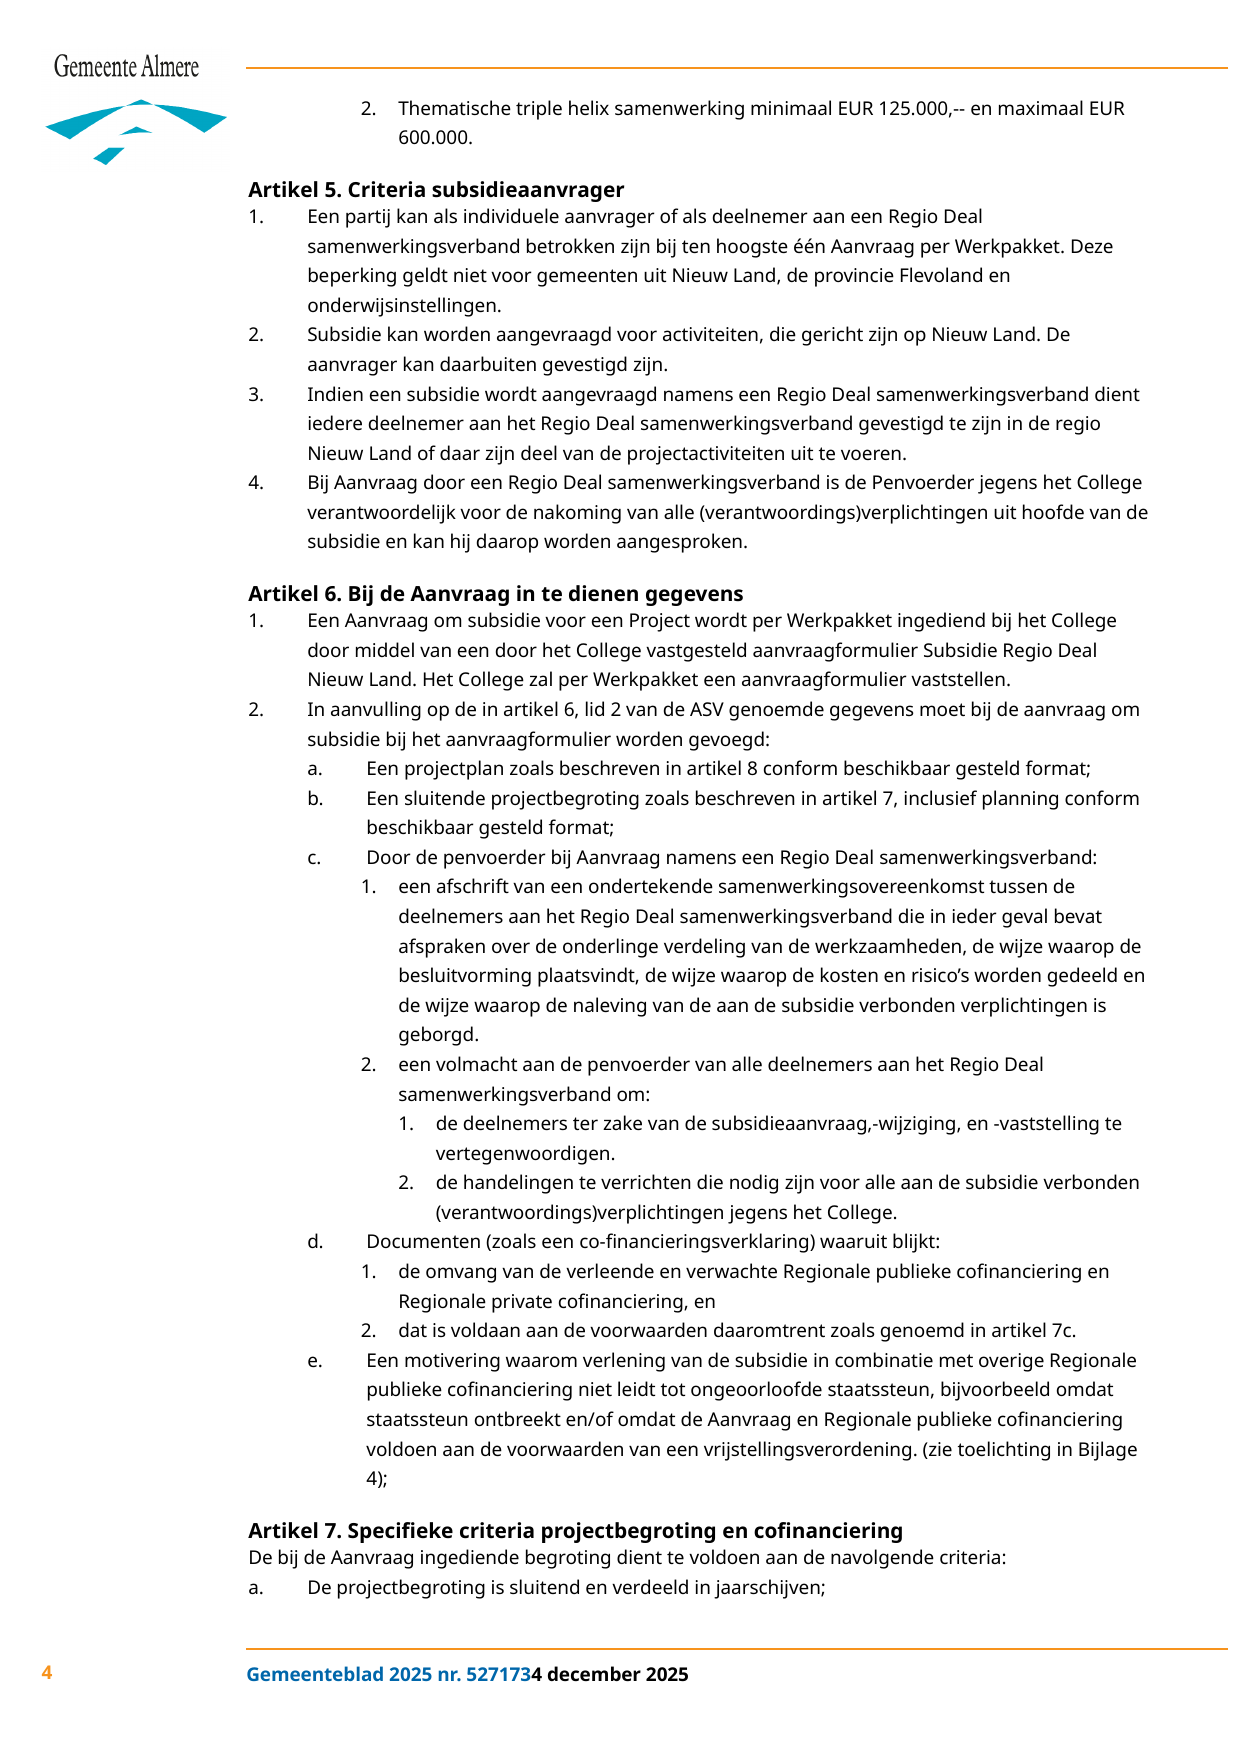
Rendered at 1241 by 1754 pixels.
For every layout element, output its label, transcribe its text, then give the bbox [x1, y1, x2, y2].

list Thematische triple helix samenwerking minimaal EUR 125.000,-- en maximaal EUR 600.000. [361, 95, 1152, 150]
list Een partij kan als individuele aanvrager of als deelnemer aan een Regio Deal samenwerkingsverband betrokken zijn bij ten hoogste één Aanvraag per Werkpakket. Deze beperking geldt niet voor gemeenten uit Nieuw Land, de provincie Flevoland en onderwijsinstellingen. [248, 203, 1152, 318]
list Subsidie kan worden aangevraagd voor activiteiten, die gericht zijn op Nieuw Land. De aanvrager kan daarbuiten gevestigd zijn. [248, 322, 1152, 377]
list een afschrift van een ondertekende samenwerkingsovereenkomst tussen de deelnemers aan het Regio Deal samenwerkingsverband die in ieder geval bevat afspraken over de onderlinge verdeling van de werkzaamheden, de wijze waarop de besluitvorming plaatsvindt, de wijze waarop de kosten en risico’s worden gedeeld en de wijze waarop de naleving van de aan de subsidie verbonden verplichtingen is geborgd. [361, 874, 1152, 1047]
list dat is voldaan aan de voorwaarden daaromtrent zoals genoemd in artikel 7c. [361, 1317, 1152, 1343]
text De bij de Aanvraag ingediende begroting dient te voldoen aan de navolgende criteria: [248, 1544, 1152, 1570]
list de deelnemers ter zake van de subsidieaanvraag,-wijziging, en -vaststelling te vertegenwoordigen. [398, 1110, 1152, 1166]
list Een motivering waarom verlening van de subsidie in combinatie met overige Regionale publieke cofinanciering niet leidt tot ongeoorloofde staatssteun, bijvoorbeeld omdat staatssteun ontbreekt en/of omdat de Aanvraag en Regionale publieke cofinanciering voldoen aan de voorwaarden van een vrijstellingsverordening. (zie toelichting in Bijlage 4); [307, 1347, 1152, 1491]
list de handelingen te verrichten die nodig zijn voor alle aan de subsidie verbonden (verantwoordings)verplichtingen jegens het College. [398, 1169, 1152, 1225]
text Artikel 6. Bij de Aanvraag in te dienen gegevens [248, 579, 1152, 607]
text Artikel 5. Criteria subsidieaanvrager [248, 175, 1152, 203]
list In aanvulling op de in artikel 6, lid 2 van de ASV genoemde gegevens moet bij de aanvraag om subsidie bij het aanvraagformulier worden gevoegd: [248, 696, 1152, 752]
text Artikel 7. Specifieke criteria projectbegroting en cofinanciering [248, 1516, 1152, 1544]
list de omvang van de verleende en verwachte Regionale publieke cofinanciering en Regionale private cofinanciering, en [361, 1258, 1152, 1314]
list Bij Aanvraag door een Regio Deal samenwerkingsverband is de Penvoerder jegens het College verantwoordelijk voor de nakoming van alle (verantwoordings)verplichtingen uit hoofde van de subsidie en kan hij daarop worden aangesproken. [248, 469, 1152, 554]
list Door de penvoerder bij Aanvraag namens een Regio Deal samenwerkingsverband: [307, 844, 1152, 870]
list Documenten (zoals een co-financieringsverklaring) waaruit blijkt: [307, 1229, 1152, 1254]
picture [41, 47, 231, 172]
list Een projectplan zoals beschreven in artikel 8 conform beschikbaar gesteld format; [307, 755, 1152, 781]
list Indien een subsidie wordt aangevraagd namens een Regio Deal samenwerkingsverband dient iedere deelnemer aan het Regio Deal samenwerkingsverband gevestigd te zijn in de regio Nieuw Land of daar zijn deel van de projectactiviteiten uit te voeren. [248, 381, 1152, 466]
list De projectbegroting is sluitend en verdeeld in jaarschijven; [248, 1574, 1152, 1599]
list een volmacht aan de penvoerder van alle deelnemers aan het Regio Deal samenwerkingsverband om: [361, 1051, 1152, 1107]
list Een Aanvraag om subsidie voor een Project wordt per Werkpakket ingediend bij het College door middel van een door het College vastgesteld aanvraagformulier Subsidie Regio Deal Nieuw Land. Het College zal per Werkpakket een aanvraagformulier vaststellen. [248, 607, 1152, 692]
list Een sluitende projectbegroting zoals beschreven in artikel 7, inclusief planning conform beschikbaar gesteld format; [307, 785, 1152, 840]
